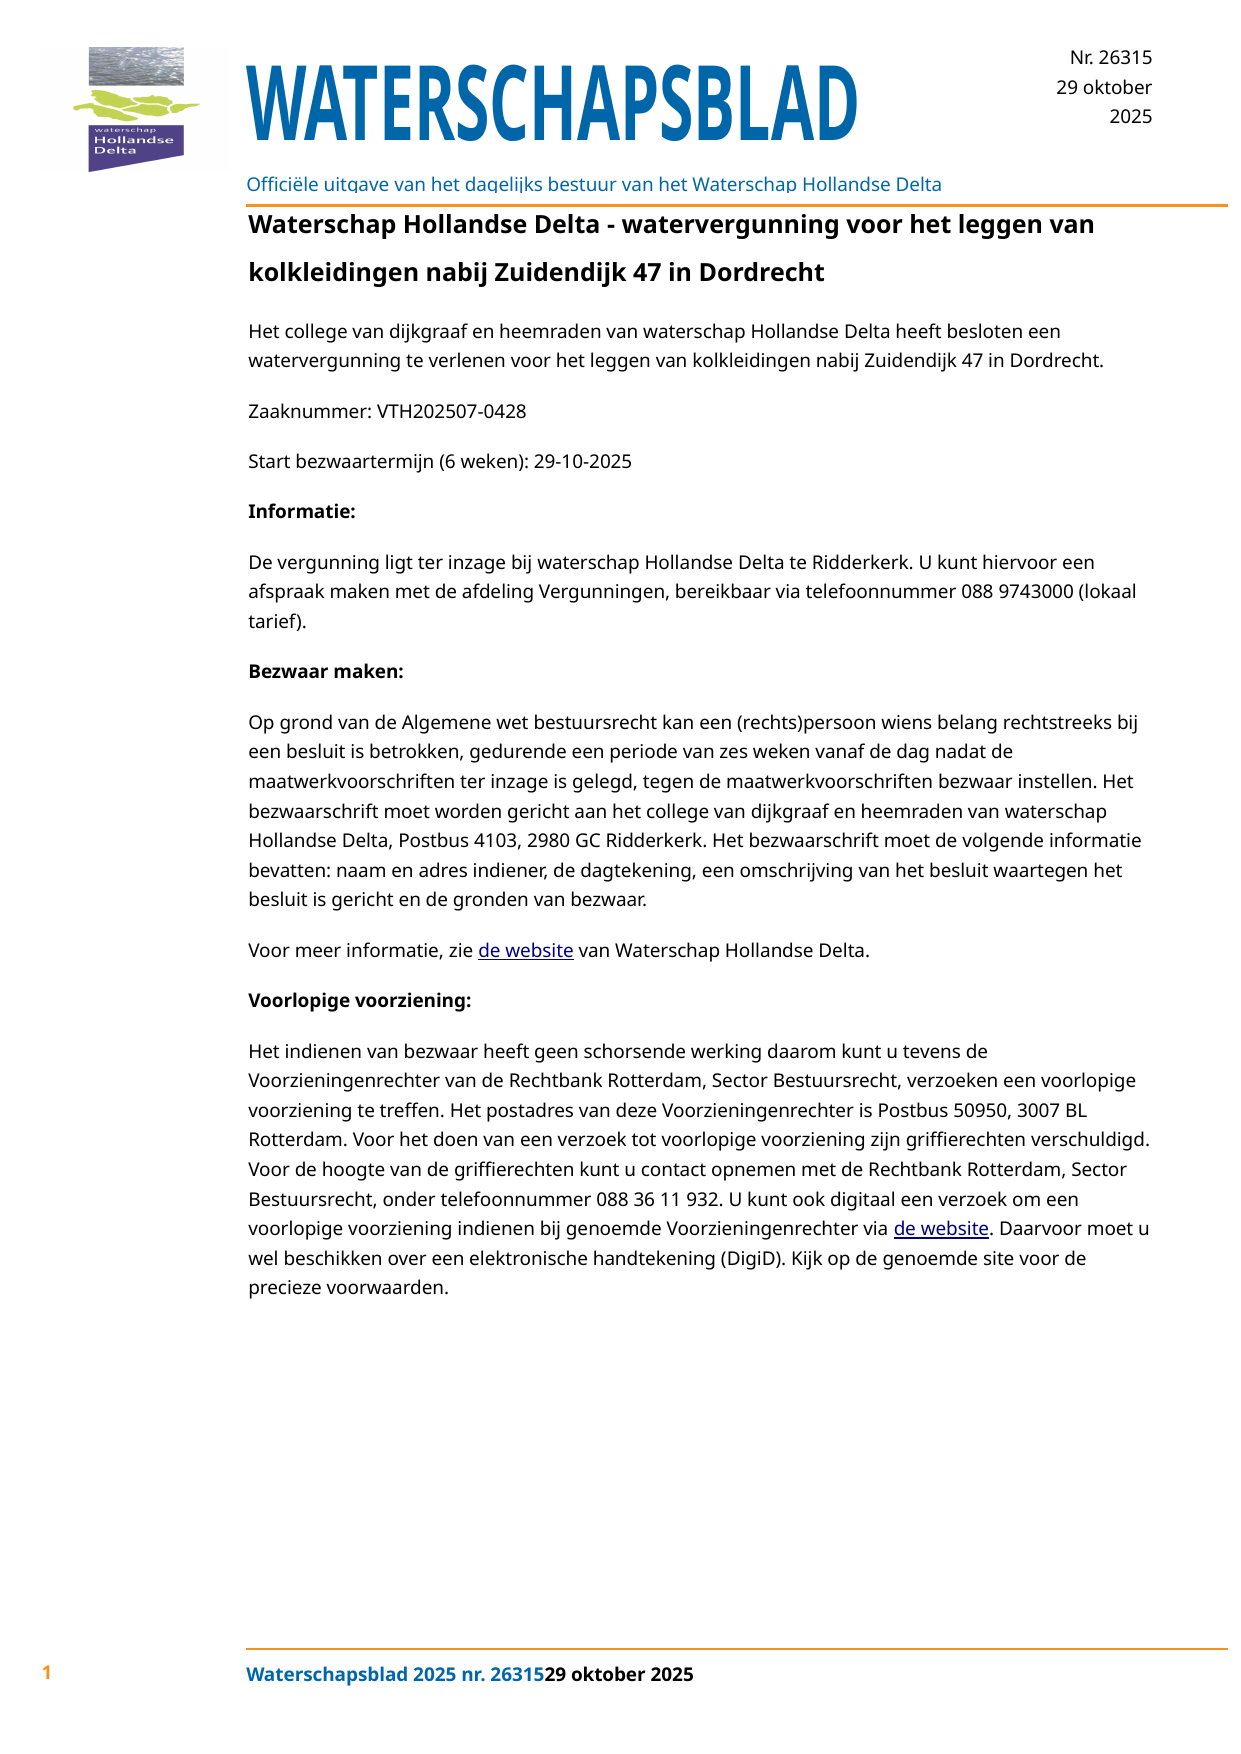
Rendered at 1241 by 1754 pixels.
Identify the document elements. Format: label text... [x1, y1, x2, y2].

text Voorlopige voorziening: [248, 987, 1152, 1013]
text De vergunning ligt ter inzage bij waterschap Hollandse Delta te Ridderkerk. U kunt hiervoor een afspraak maken met de afdeling Vergunningen, bereikbaar via telefoonnummer 088 9743000 (lokaal tarief). [248, 549, 1152, 634]
text Op grond van de Algemene wet bestuursrecht kan een (rechts)persoon wiens belang rechtstreeks bij een besluit is betrokken, gedurende een periode van zes weken vanaf de dag nadat de maatwerkvoorschriften ter inzage is gelegd, tegen de maatwerkvoorschriften bezwaar instellen. Het bezwaarschrift moet worden gericht aan het college van dijkgraaf en heemraden van waterschap Hollandse Delta, Postbus 4103, 2980 GC Ridderkerk. Het bezwaarschrift moet de volgende informatie bevatten: naam en adres indiener, de dagtekening, een omschrijving van het besluit waartegen het besluit is gericht en de gronden van bezwaar. [248, 709, 1152, 912]
text Zaaknummer: VTH202507-0428 [248, 398, 1152, 424]
picture [41, 47, 231, 172]
text Het indienen van bezwaar heeft geen schorsende werking daarom kunt u tevens de Voorzieningenrechter van de Rechtbank Rotterdam, Sector Bestuursrecht, verzoeken een voorlopige voorziening te treffen. Het postadres van deze Voorzieningenrechter is Postbus 50950, 3007 BL Rotterdam. Voor het doen van een verzoek tot voorlopige voorziening zijn griffierechten verschuldigd. Voor de hoogte van de griffierechten kunt u contact opnemen met de Rechtbank Rotterdam, Sector Bestuursrecht, onder telefoonnummer 088 36 11 932. U kunt ook digitaal een verzoek om een voorlopige voorziening indienen bij genoemde Voorzieningenrechter via de website. Daarvoor moet u wel beschikken over een elektronische handtekening (DigiD). Kijk op de genoemde site voor de precieze voorwaarden. [248, 1038, 1152, 1300]
text Waterschap Hollandse Delta - watervergunning voor het leggen van kolkleidingen nabij Zuidendijk 47 in Dordrecht [248, 207, 1152, 288]
text Informatie: [248, 499, 1152, 524]
text Voor meer informatie, zie de website van Waterschap Hollandse Delta. [248, 937, 1152, 963]
text Start bezwaartermijn (6 weken): 29-10-2025 [248, 448, 1152, 474]
text Bezwaar maken: [248, 659, 1152, 684]
text Het college van dijkgraaf en heemraden van waterschap Hollandse Delta heeft besloten een watervergunning te verlenen voor het leggen van kolkleidingen nabij Zuidendijk 47 in Dordrecht. [248, 318, 1152, 373]
